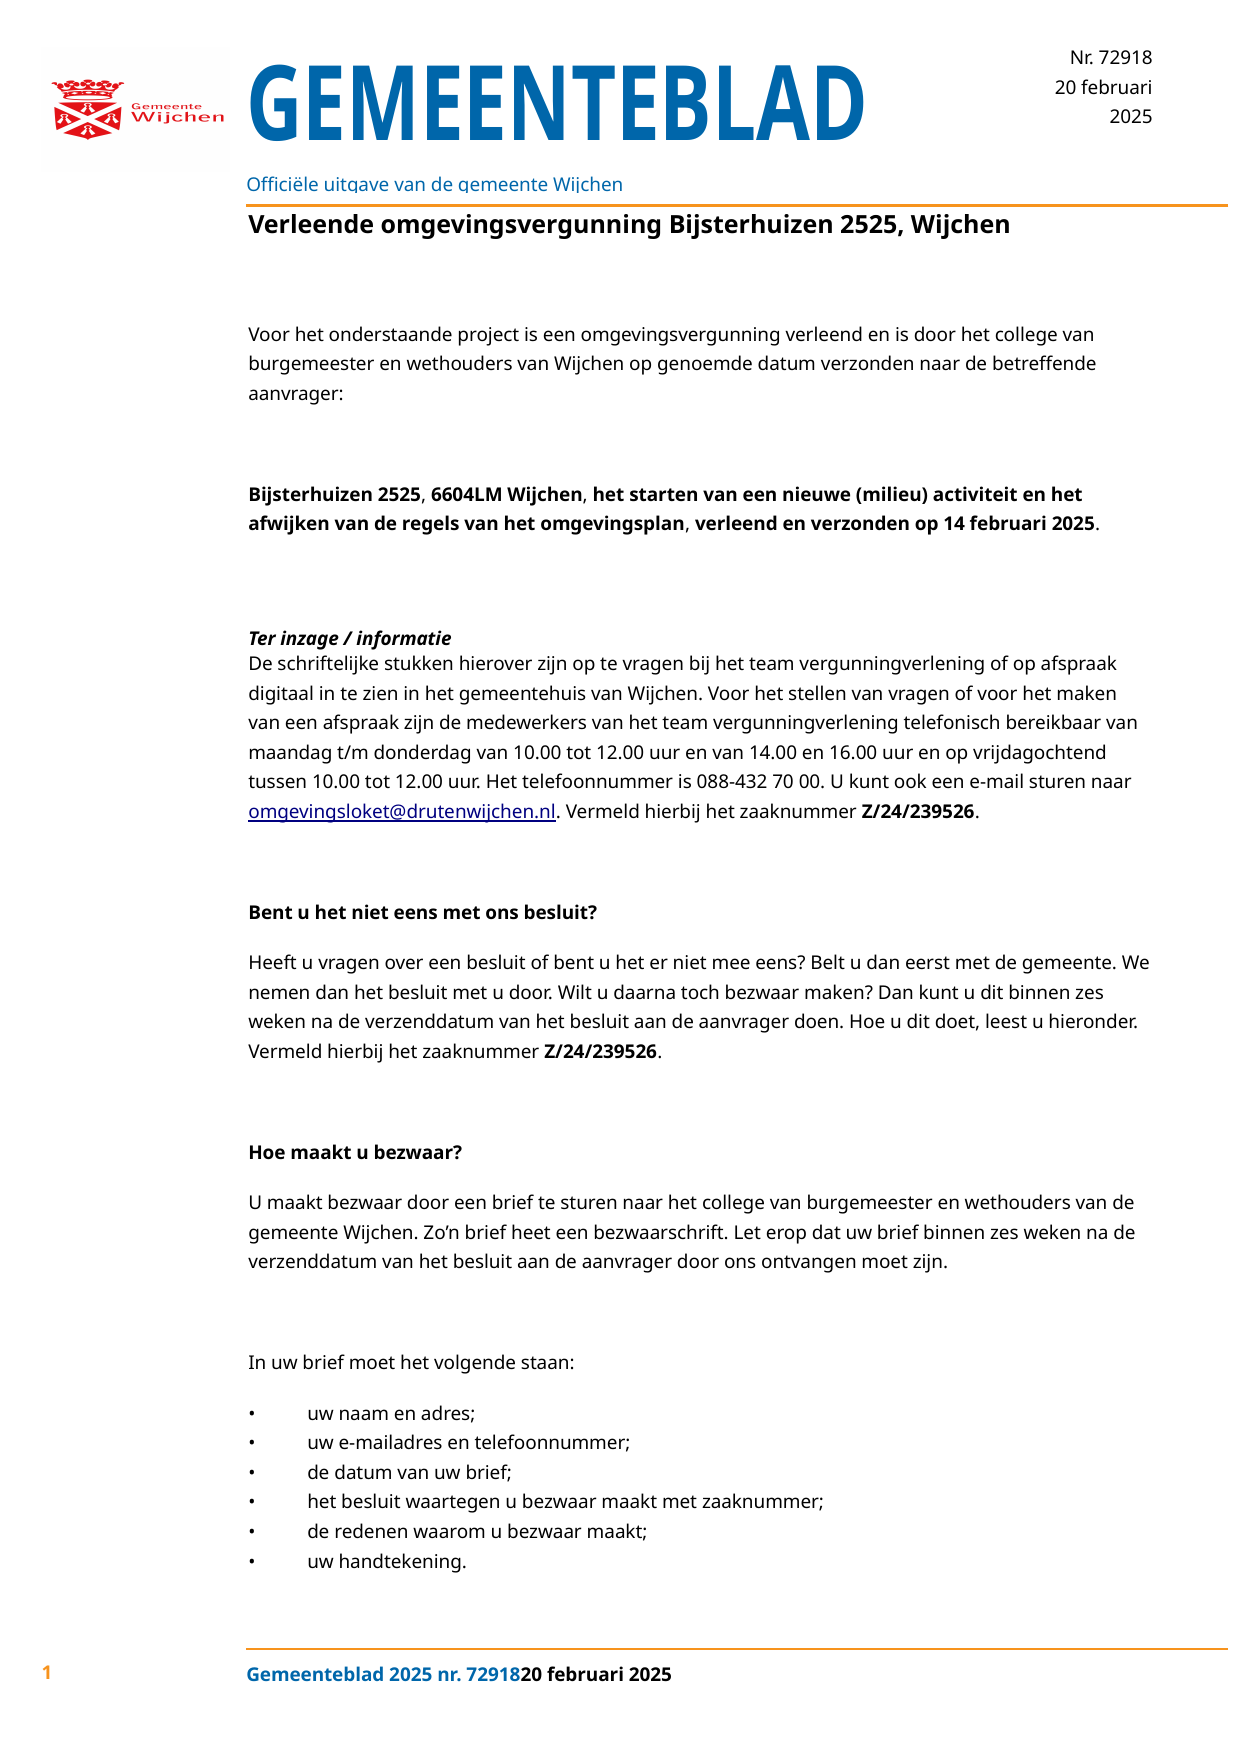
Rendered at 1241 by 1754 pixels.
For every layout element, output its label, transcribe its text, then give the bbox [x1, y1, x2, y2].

text Hoe maakt u bezwaar? [248, 1139, 1152, 1165]
text Bent u het niet eens met ons besluit? [248, 899, 1152, 925]
list het besluit waartegen u bezwaar maakt met zaaknummer; [248, 1489, 1152, 1514]
text Bijsterhuizen 2525, 6604LM Wijchen, het starten van een nieuwe (milieu) activiteit en het afwijken van de regels van het omgevingsplan, verleend en verzonden op 14 februari 2025. [248, 481, 1152, 536]
list uw e-mailadres en telefoonnummer; [248, 1429, 1152, 1455]
text U maakt bezwaar door een brief te sturen naar het college van burgemeester en wethouders van de gemeente Wijchen. Zo’n brief heet een bezwaarschrift. Let erop dat uw brief binnen zes weken na de verzenddatum van het besluit aan de aanvrager door ons ontvangen moet zijn. [248, 1189, 1152, 1274]
list uw handtekening. [248, 1548, 1152, 1574]
text De schriftelijke stukken hierover zijn op te vragen bij het team vergunningverlening of op afspraak digitaal in te zien in het gemeentehuis van Wijchen. Voor het stellen van vragen of voor het maken van een afspraak zijn de medewerkers van het team vergunningverlening telefonisch bereikbaar van maandag t/m donderdag van 10.00 tot 12.00 uur en van 14.00 en 16.00 uur en op vrijdagochtend tussen 10.00 tot 12.00 uur. Het telefoonnummer is 088-432 70 00. U kunt ook een e-mail sturen naar omgevingsloket@drutenwijchen.nl. Vermeld hierbij het zaaknummer Z/24/239526. [248, 650, 1152, 824]
text Voor het onderstaande project is een omgevingsvergunning verleend en is door het college van burgemeester en wethouders van Wijchen op genoemde datum verzonden naar de betreffende aanvrager: [248, 321, 1152, 406]
list de datum van uw brief; [248, 1459, 1152, 1485]
list de redenen waarom u bezwaar maakt; [248, 1518, 1152, 1544]
text Verleende omgevingsvergunning Bijsterhuizen 2525, Wijchen [248, 207, 1152, 241]
text In uw brief moet het volgende staan: [248, 1349, 1152, 1375]
list uw naam en adres; [248, 1400, 1152, 1426]
text Heeft u vragen over een besluit of bent u het er niet mee eens? Belt u dan eerst met de gemeente. We nemen dan het besluit met u door. Wilt u daarna toch bezwaar maken? Dan kunt u dit binnen zes weken na de verzenddatum van het besluit aan de aanvrager doen. Hoe u dit doet, leest u hieronder. Vermeld hierbij het zaaknummer Z/24/239526. [248, 949, 1152, 1064]
text Ter inzage / informatie [248, 625, 1152, 650]
picture [41, 47, 231, 172]
